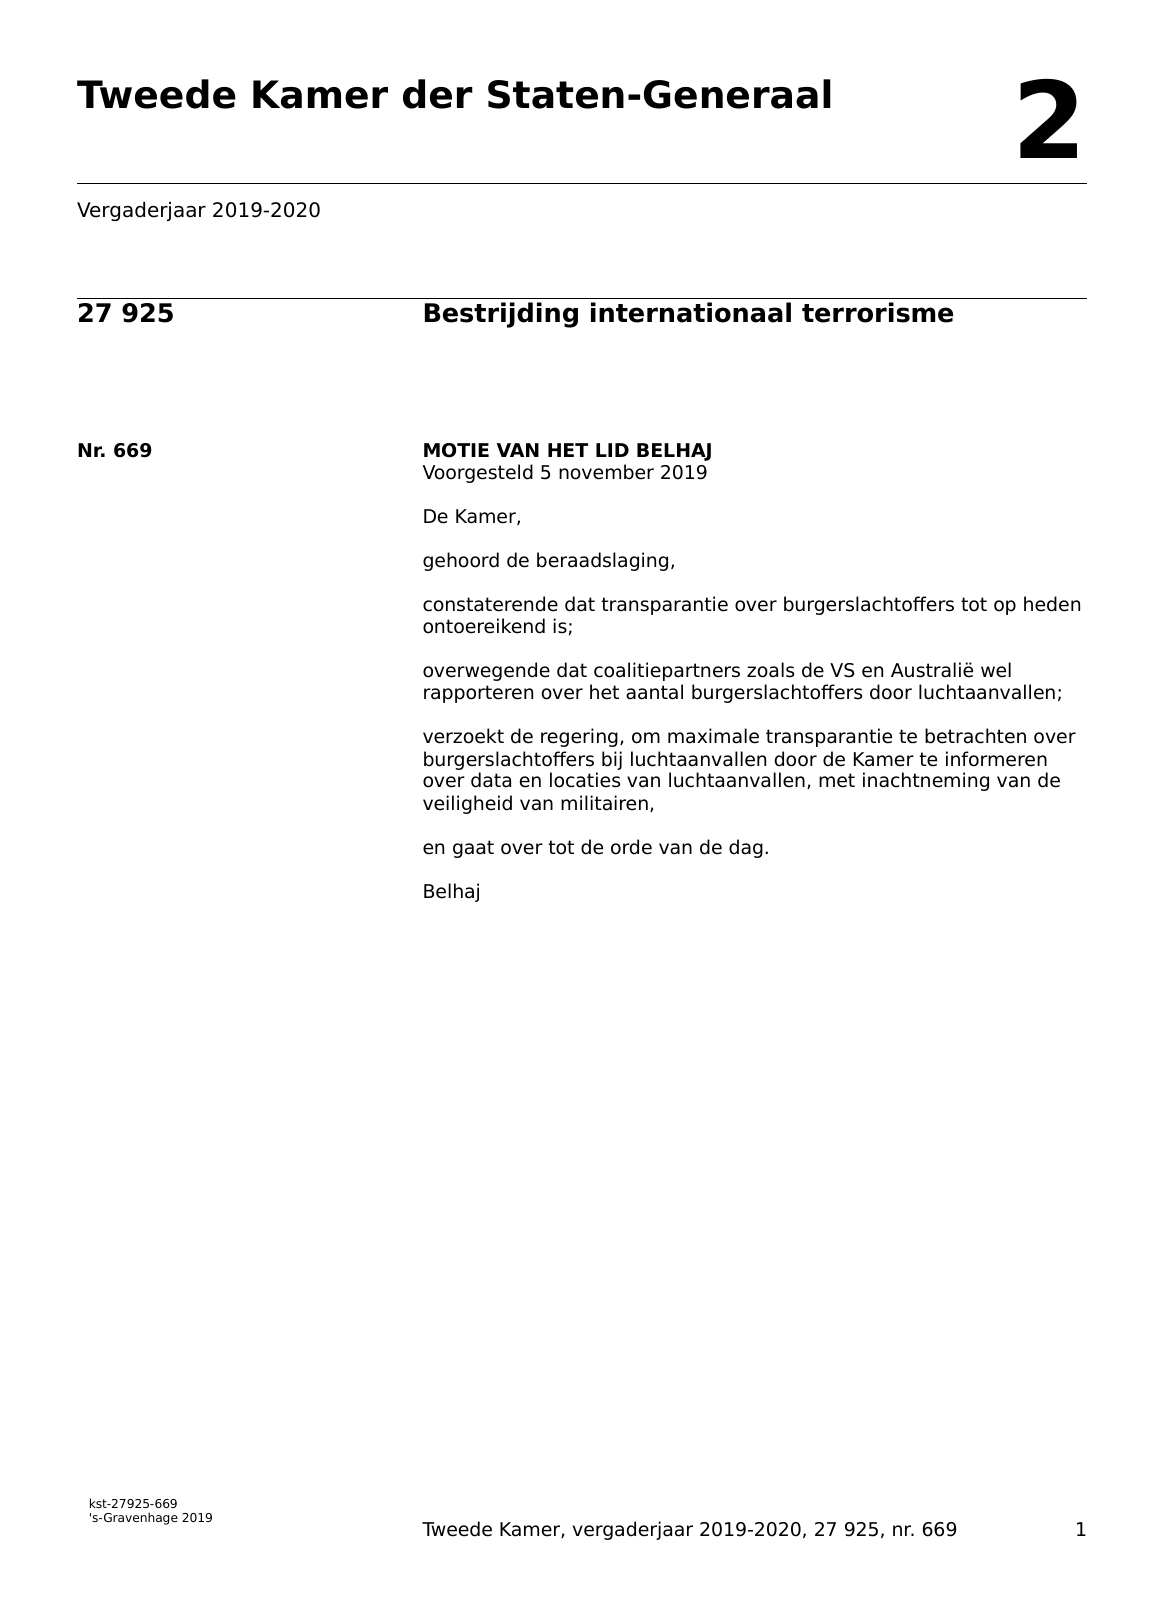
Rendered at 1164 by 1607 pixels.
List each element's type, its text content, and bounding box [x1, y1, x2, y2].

text Voorgesteld 5 november 2019 [422, 462, 1087, 484]
text constaterende dat transparantie over burgerslachtoffers tot op heden ontoereikend is; [422, 594, 1087, 638]
table_header Tweede Kamer der Staten-Generaal [77, 59, 886, 183]
text De Kamer, [422, 506, 1087, 528]
text en gaat over tot de orde van de dag. [422, 837, 1087, 858]
table_header 2 [886, 59, 1087, 183]
text overwegende dat coalitiepartners zoals de VS en Australië wel rapporteren over het aantal burgerslachtoffers door luchtaanvallen; [422, 660, 1087, 704]
text Belhaj [422, 881, 1087, 903]
table_cell Vergaderjaar 2019-2020 [77, 184, 1087, 298]
subtitle 27 925 Bestrijding internationaal terrorisme [77, 299, 1087, 329]
text 's-Gravenhage 2019 [88, 1511, 323, 1525]
text kst-27925-669 [88, 1497, 323, 1511]
subtitle Nr. 669 MOTIE VAN HET LID BELHAJ [77, 440, 1087, 462]
text verzoekt de regering, om maximale transparantie te betrachten over burgerslachtoffers bij luchtaanvallen door de Kamer te informeren over data en locaties van luchtaanvallen, met inachtneming van de veiligheid van militairen, [422, 726, 1087, 814]
text gehoord de beraadslaging, [422, 550, 1087, 572]
